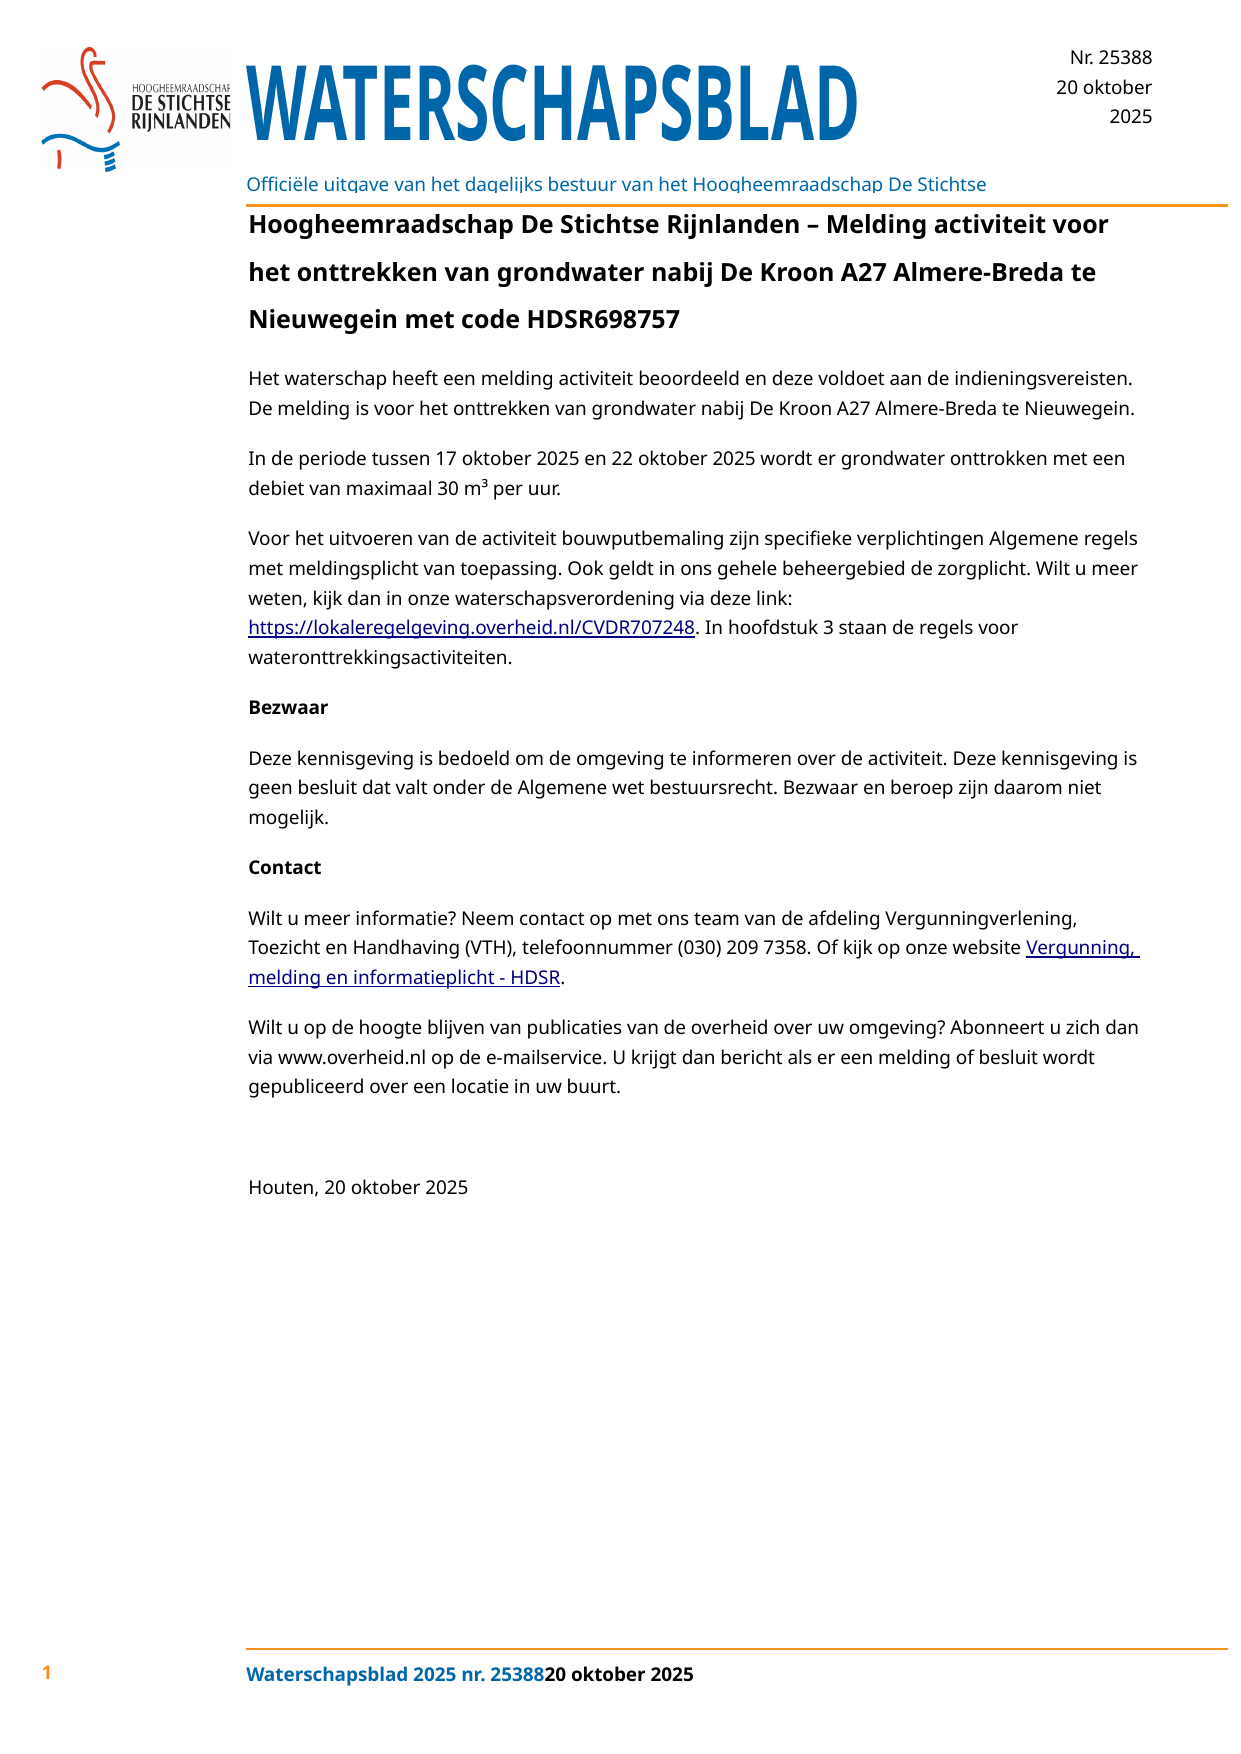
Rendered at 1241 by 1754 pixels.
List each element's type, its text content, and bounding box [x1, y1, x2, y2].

text Hoogheemraadschap De Stichtse Rijnlanden – Melding activiteit voor het onttrekken van grondwater nabij De Kroon A27 Almere-Breda te Nieuwegein met code HDSR698757 [248, 207, 1152, 336]
picture [41, 47, 231, 172]
text Het waterschap heeft een melding activiteit beoordeeld en deze voldoet aan de indieningsvereisten. De melding is voor het onttrekken van grondwater nabij De Kroon A27 Almere-Breda te Nieuwegein. [248, 366, 1152, 421]
text In de periode tussen 17 oktober 2025 en 22 oktober 2025 wordt er grondwater onttrokken met een debiet van maximaal 30 m³ per uur. [248, 446, 1152, 501]
text Voor het uitvoeren van de activiteit bouwputbemaling zijn specifieke verplichtingen Algemene regels met meldingsplicht van toepassing. Ook geldt in ons gehele beheergebied de zorgplicht. Wilt u meer weten, kijk dan in onze waterschapsverordening via deze link: https://lokaleregelgeving.overheid.nl/CVDR707248. In hoofdstuk 3 staan de regels voor wateronttrekkingsactiviteiten. [248, 526, 1152, 669]
text Contact [248, 854, 1152, 880]
text Deze kennisgeving is bedoeld om de omgeving te informeren over de activiteit. Deze kennisgeving is geen besluit dat valt onder de Algemene wet bestuursrecht. Bezwaar en beroep zijn daarom niet mogelijk. [248, 745, 1152, 829]
text Wilt u op de hoogte blijven van publicaties van de overheid over uw omgeving? Abonneert u zich dan via www.overheid.nl op de e-mailservice. U krijgt dan bericht als er een melding of besluit wordt gepubliceerd over een locatie in uw buurt. [248, 1014, 1152, 1099]
text Houten, 20 oktober 2025 [248, 1174, 1152, 1200]
text Wilt u meer informatie? Neem contact op met ons team van de afdeling Vergunningverlening, Toezicht en Handhaving (VTH), telefoonnummer (030) 209 7358. Of kijk op onze website Vergunning, melding en informatieplicht - HDSR. [248, 905, 1152, 989]
text Bezwaar [248, 694, 1152, 720]
